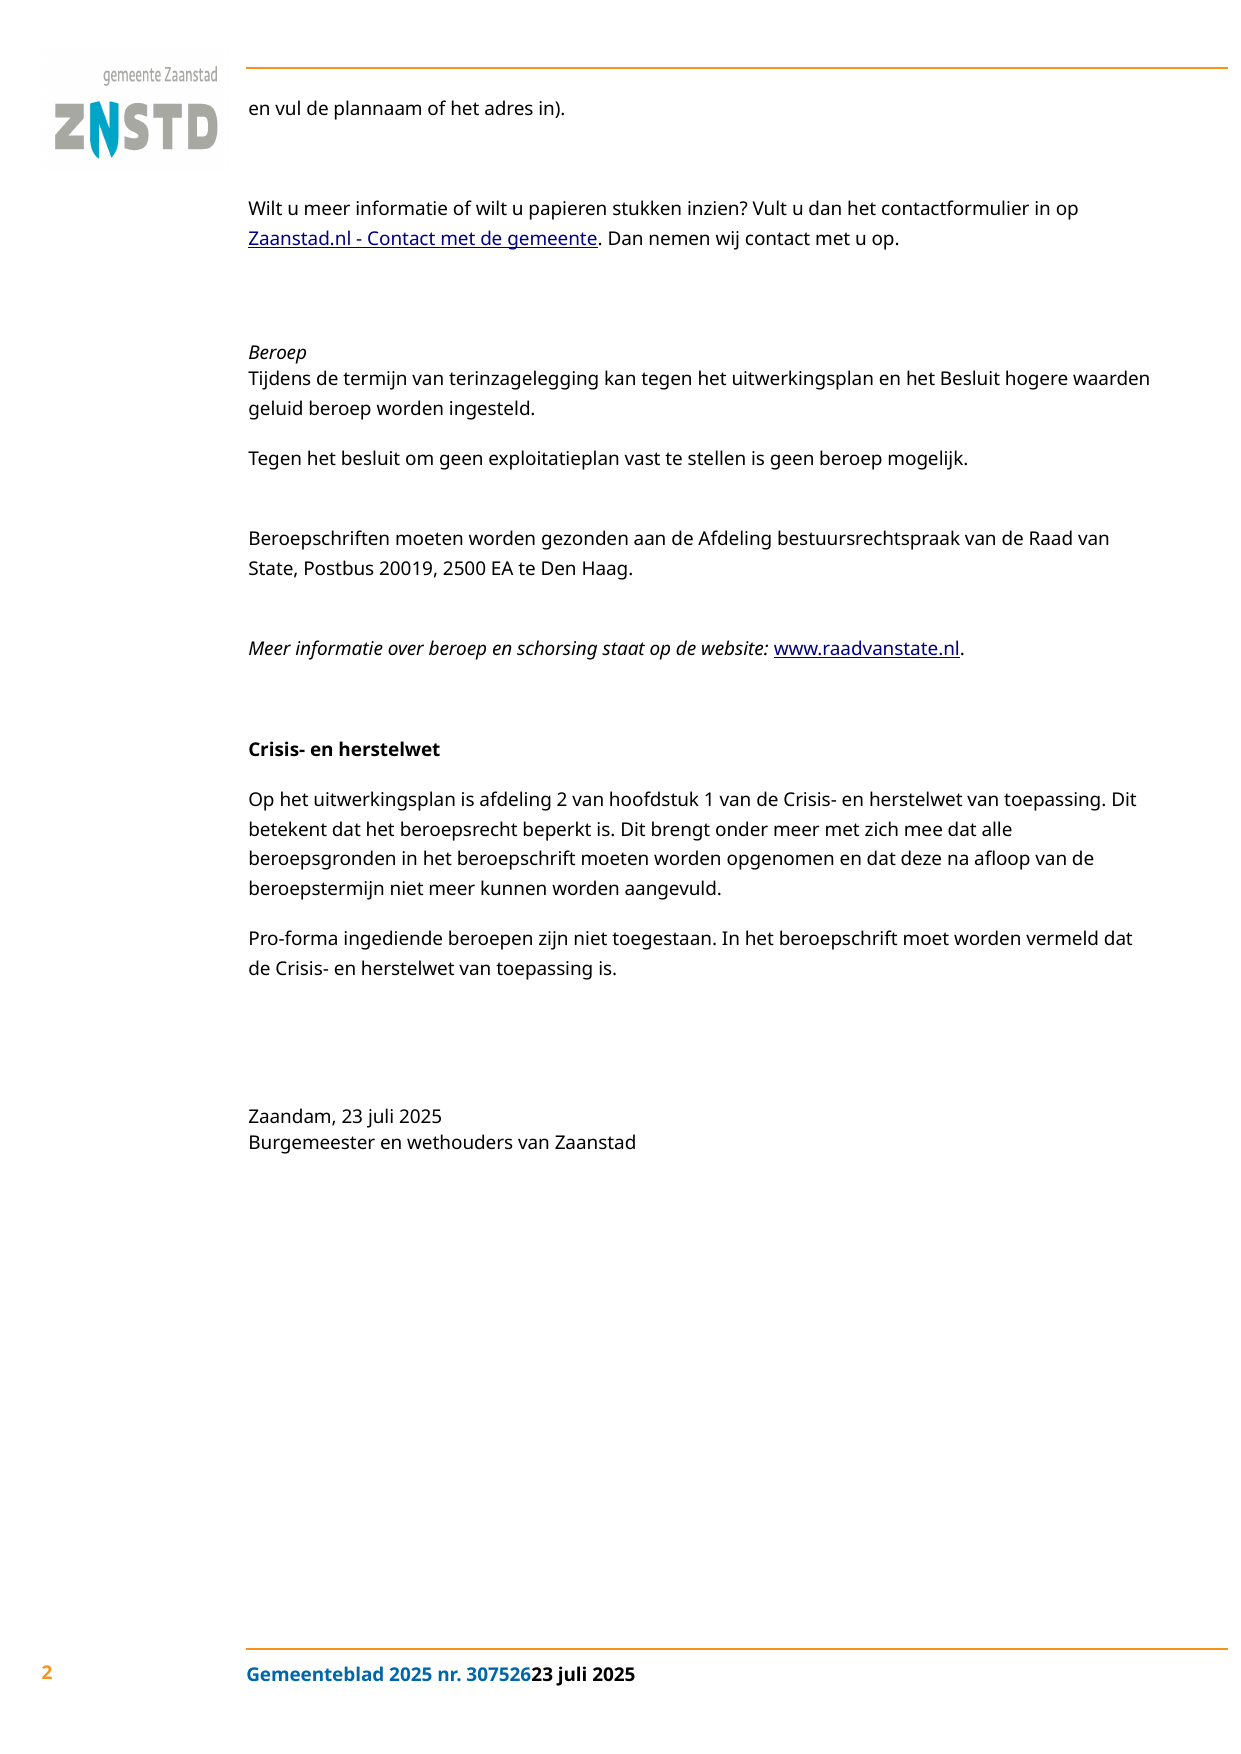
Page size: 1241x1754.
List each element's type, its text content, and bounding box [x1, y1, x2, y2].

text Tegen het besluit om geen exploitatieplan vast te stellen is geen beroep mogelijk. [248, 445, 1152, 471]
text Crisis- en herstelwet [248, 736, 1152, 761]
text Tijdens de termijn van terinzagelegging kan tegen het uitwerkingsplan en het Besluit hogere waarden geluid beroep worden ingesteld. [248, 365, 1152, 421]
text Wilt u meer informatie of wilt u papieren stukken inzien? Vult u dan het contactformulier in op Zaanstad.nl - Contact met de gemeente. Dan nemen wij contact met u op. [248, 196, 1152, 251]
text Beroepschriften moeten worden gezonden aan de Afdeling bestuursrechtspraak van de Raad van State, Postbus 20019, 2500 EA te Den Haag. [248, 525, 1152, 581]
text Meer informatie over beroep en schorsing staat op de website: www.raadvanstate.nl. [248, 635, 1152, 661]
text Pro-forma ingediende beroepen zijn niet toegestaan. In het beroepschrift moet worden vermeld dat de Crisis- en herstelwet van toepassing is. [248, 925, 1152, 981]
text en vul de plannaam of het adres in). [248, 95, 1152, 121]
picture [41, 47, 231, 172]
text Burgemeester en wethouders van Zaanstad [248, 1129, 1152, 1155]
text Op het uitwerkingsplan is afdeling 2 van hoofdstuk 1 van de Crisis- en herstelwet van toepassing. Dit betekent dat het beroepsrecht beperkt is. Dit brengt onder meer met zich mee dat alle beroepsgronden in het beroepschrift moeten worden opgenomen en dat deze na afloop van de beroepstermijn niet meer kunnen worden aangevuld. [248, 786, 1152, 901]
text Zaandam, 23 juli 2025 [248, 1103, 1152, 1129]
text Beroep [248, 339, 1152, 365]
